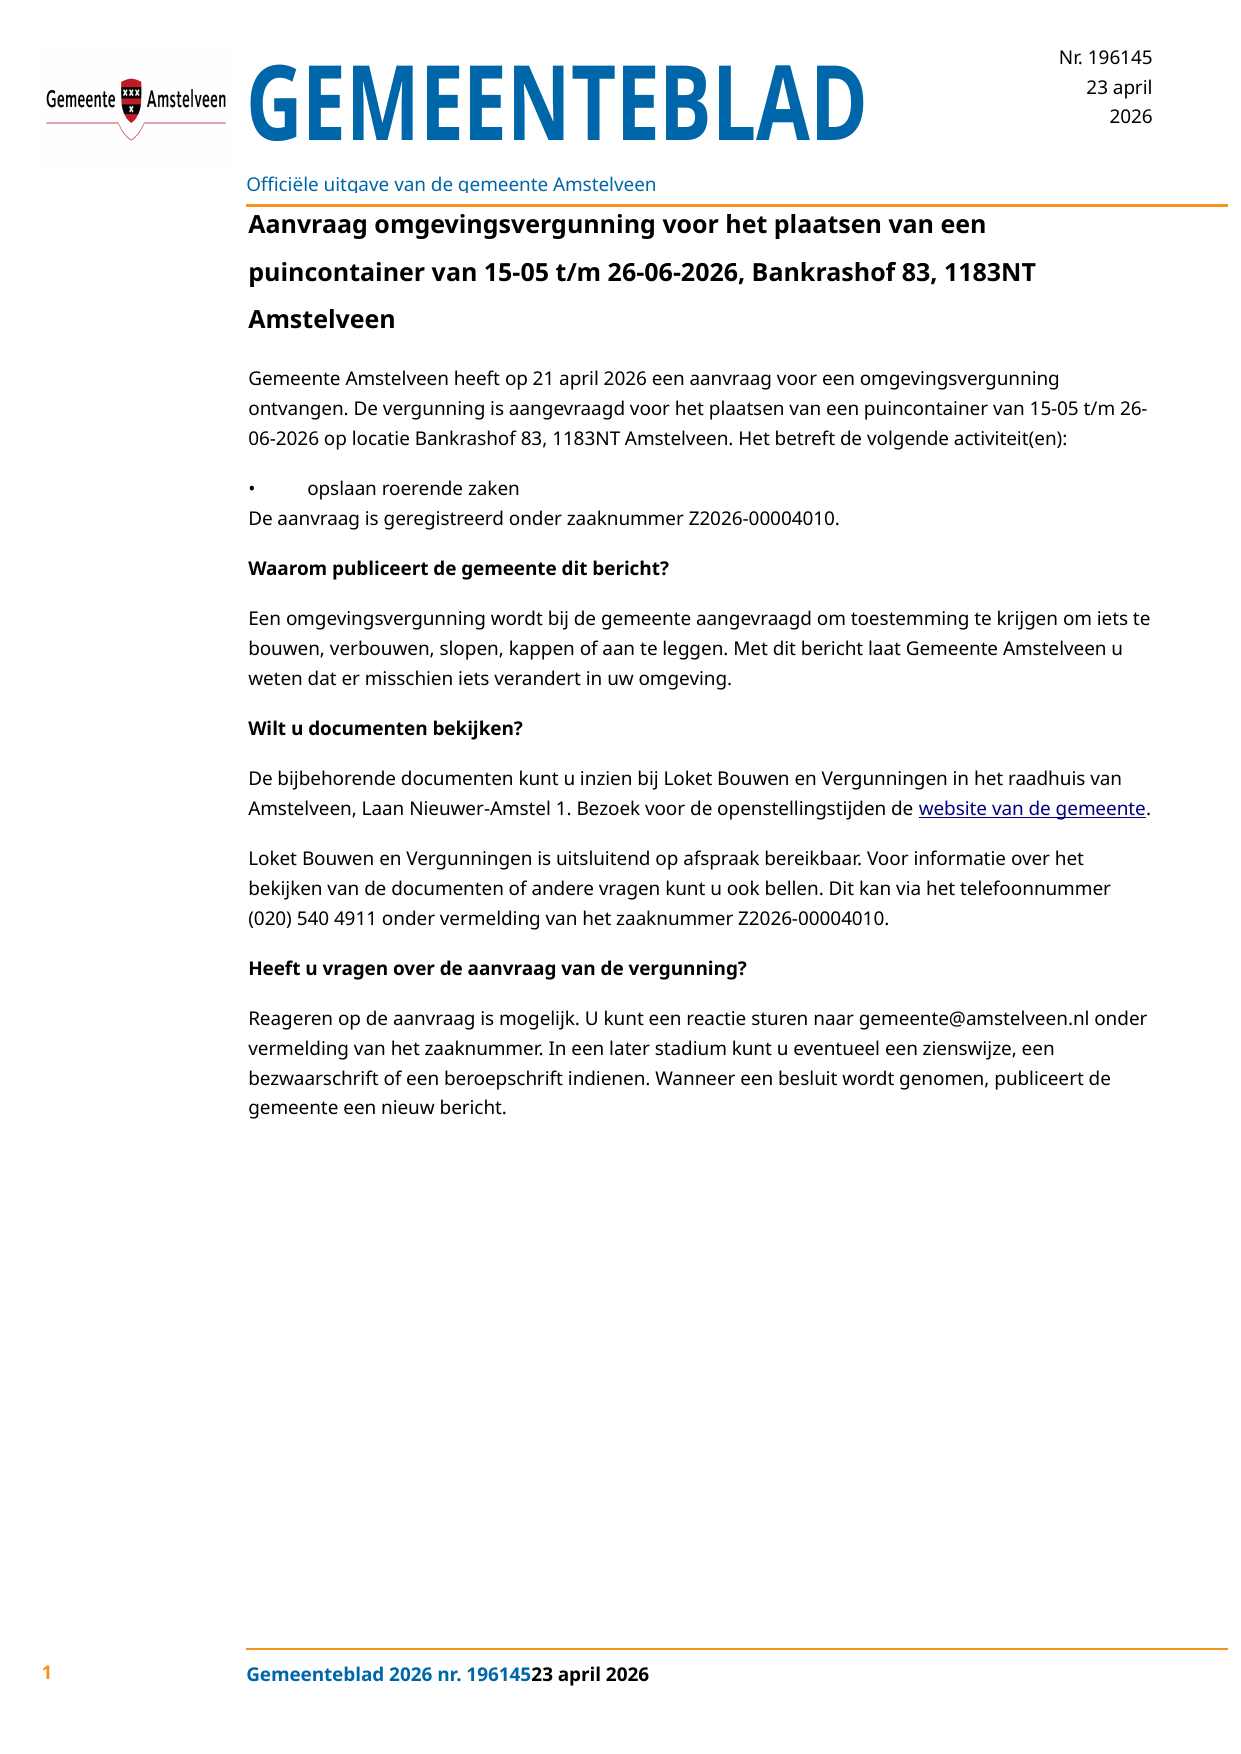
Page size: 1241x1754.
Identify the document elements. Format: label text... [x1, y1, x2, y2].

text Gemeente Amstelveen heeft op 21 april 2026 een aanvraag voor een omgevingsvergunning ontvangen. De vergunning is aangevraagd voor het plaatsen van een puincontainer van 15-05 t/m 26-06-2026 op locatie Bankrashof 83, 1183NT Amstelveen. Het betreft de volgende activiteit(en): [248, 366, 1152, 450]
picture [41, 47, 231, 172]
text De aanvraag is geregistreerd onder zaaknummer Z2026-00004010. [248, 505, 1152, 530]
text Aanvraag omgevingsvergunning voor het plaatsen van een puincontainer van 15-05 t/m 26-06-2026, Bankrashof 83, 1183NT Amstelveen [248, 207, 1152, 336]
text Heeft u vragen over de aanvraag van de vergunning? [248, 955, 1152, 981]
list opslaan roerende zaken [248, 475, 1152, 501]
text Reageren op de aanvraag is mogelijk. U kunt een reactie sturen naar gemeente@amstelveen.nl onder vermelding van het zaaknummer. In een later stadium kunt u eventueel een zienswijze, een bezwaarschrift of een beroepschrift indienen. Wanneer een besluit wordt genomen, publiceert de gemeente een nieuw bericht. [248, 1006, 1152, 1120]
text Loket Bouwen en Vergunningen is uitsluitend op afspraak bereikbaar. Voor informatie over het bekijken van de documenten of andere vragen kunt u ook bellen. Dit kan via het telefoonnummer (020) 540 4911 onder vermelding van het zaaknummer Z2026-00004010. [248, 846, 1152, 930]
text Een omgevingsvergunning wordt bij de gemeente aangevraagd om toestemming te krijgen om iets te bouwen, verbouwen, slopen, kappen of aan te leggen. Met dit bericht laat Gemeente Amstelveen u weten dat er misschien iets verandert in uw omgeving. [248, 606, 1152, 690]
text Wilt u documenten bekijken? [248, 715, 1152, 741]
text Waarom publiceert de gemeente dit bericht? [248, 555, 1152, 581]
text De bijbehorende documenten kunt u inzien bij Loket Bouwen en Vergunningen in het raadhuis van Amstelveen, Laan Nieuwer-Amstel 1. Bezoek voor de openstellingstijden de website van de gemeente. [248, 766, 1152, 821]
